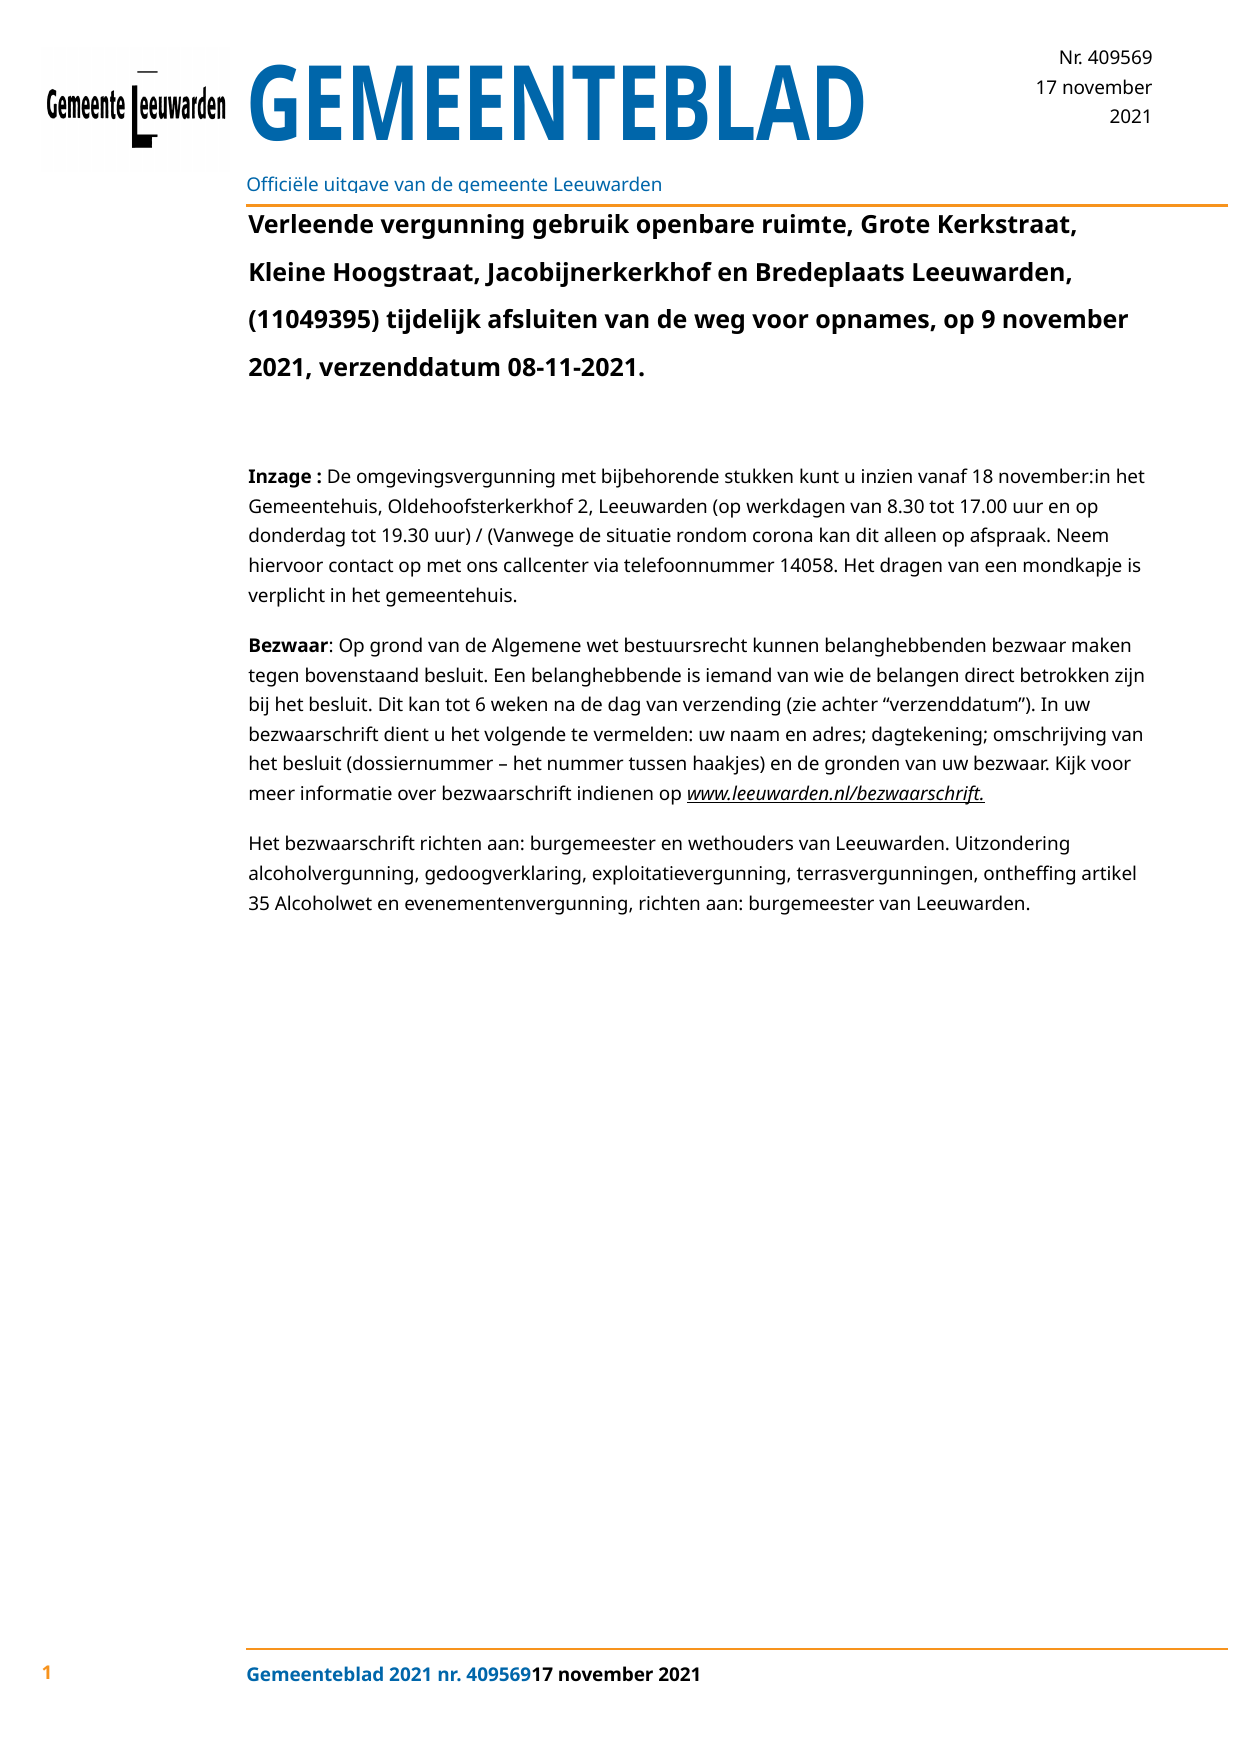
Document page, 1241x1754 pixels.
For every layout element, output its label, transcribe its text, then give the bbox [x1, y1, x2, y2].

text Bezwaar: Op grond van de Algemene wet bestuursrecht kunnen belanghebbenden bezwaar maken tegen bovenstaand besluit. Een belanghebbende is iemand van wie de belangen direct betrokken zijn bij het besluit. Dit kan tot 6 weken na de dag van verzending (zie achter “verzenddatum”). In uw bezwaarschrift dient u het volgende te vermelden: uw naam en adres; dagtekening; omschrijving van het besluit (dossiernummer – het nummer tussen haakjes) en de gronden van uw bezwaar. Kijk voor meer informatie over bezwaarschrift indienen op www.leeuwarden.nl/bezwaarschrift. [248, 632, 1152, 806]
text Inzage : De omgevingsvergunning met bijbehorende stukken kunt u inzien vanaf 18 november:in het Gemeentehuis, Oldehoofsterkerkhof 2, Leeuwarden (op werkdagen van 8.30 tot 17.00 uur en op donderdag tot 19.30 uur) / (Vanwege de situatie rondom corona kan dit alleen op afspraak. Neem hiervoor contact op met ons callcenter via telefoonnummer 14058. Het dragen van een mondkapje is verplicht in het gemeentehuis. [248, 463, 1152, 608]
picture [41, 47, 231, 172]
text Het bezwaarschrift richten aan: burgemeester en wethouders van Leeuwarden. Uitzondering alcoholvergunning, gedoogverklaring, exploitatievergunning, terrasvergunningen, ontheffing artikel 35 Alcoholwet en evenementenvergunning, richten aan: burgemeester van Leeuwarden. [248, 831, 1152, 916]
text Verleende vergunning gebruik openbare ruimte, Grote Kerkstraat, Kleine Hoogstraat, Jacobijnerkerkhof en Bredeplaats Leeuwarden, (11049395) tijdelijk afsluiten van de weg voor opnames, op 9 november 2021, verzenddatum 08-11-2021. [248, 207, 1152, 384]
